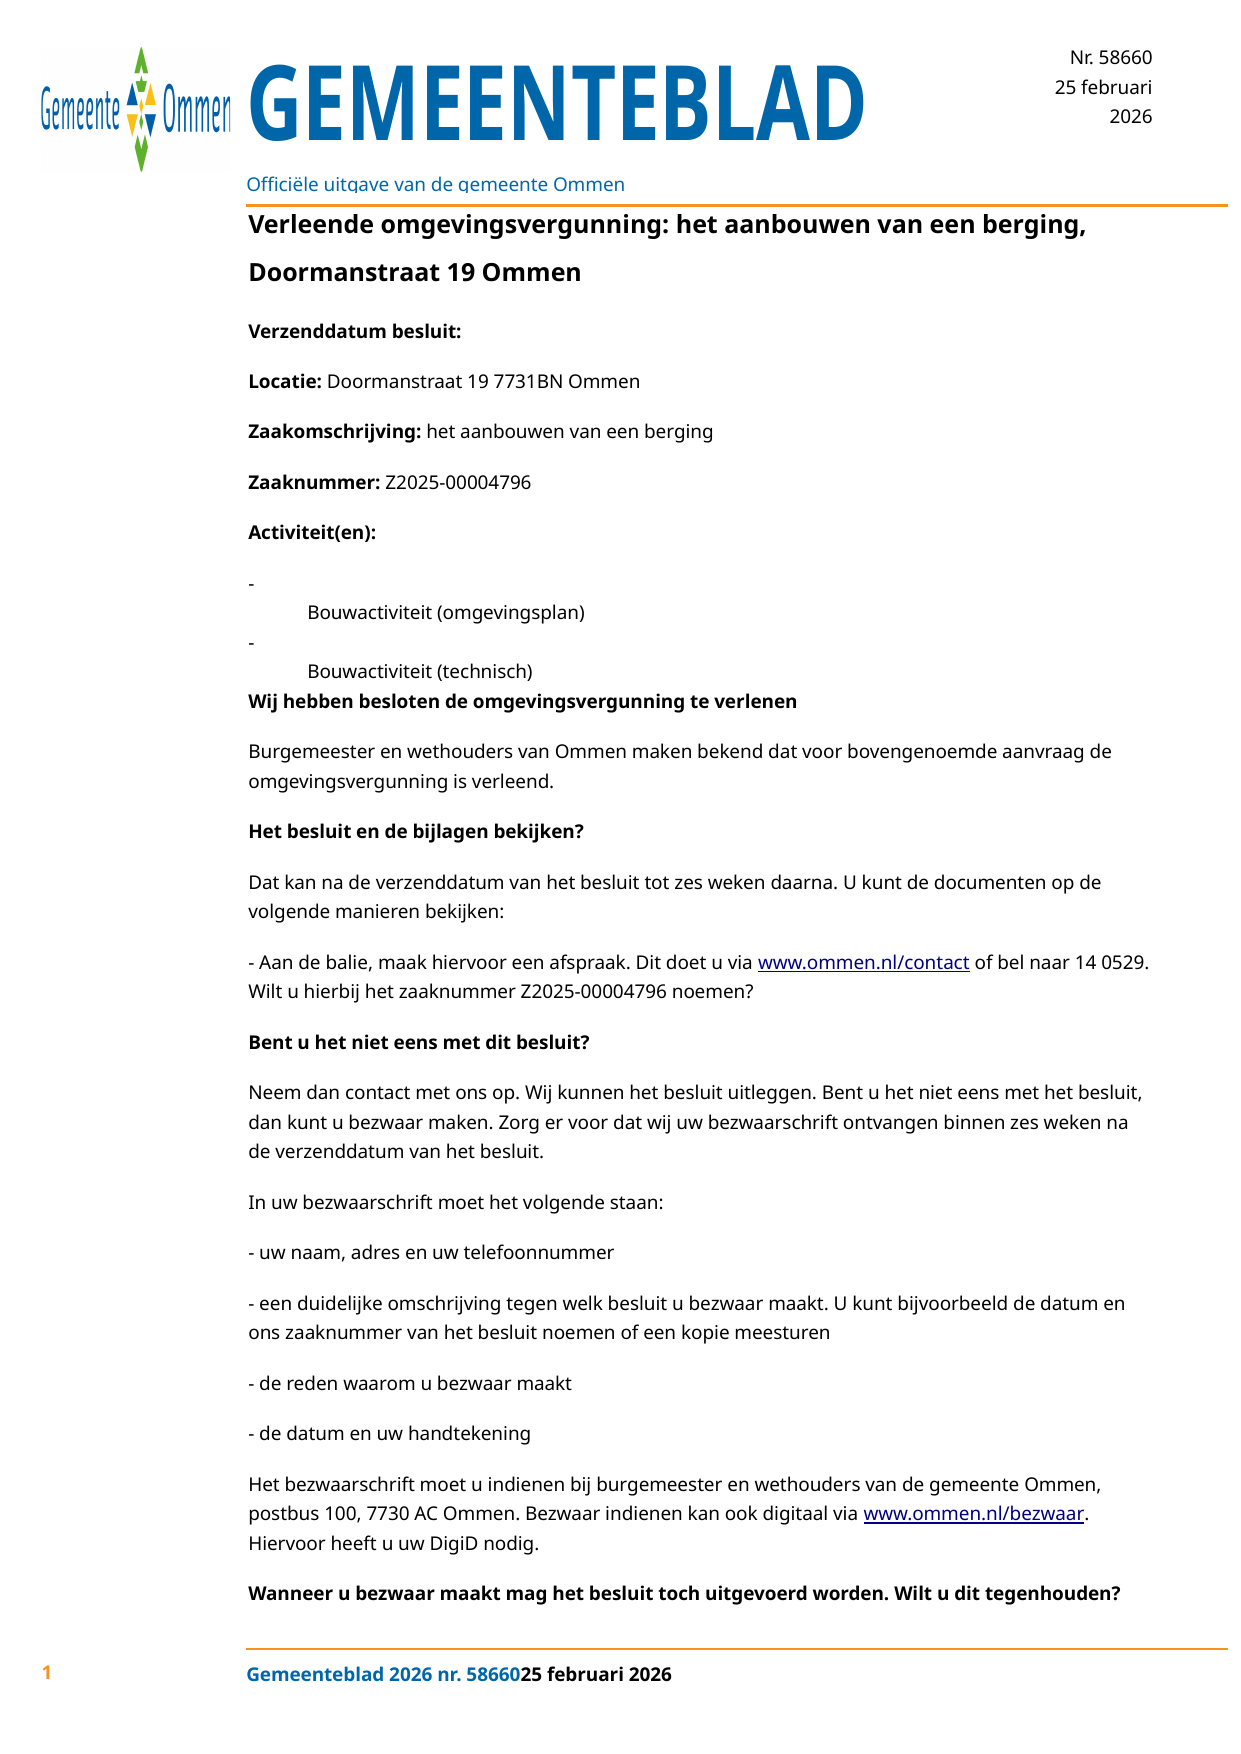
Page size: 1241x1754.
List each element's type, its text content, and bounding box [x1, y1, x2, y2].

text Activiteit(en): [248, 519, 1152, 545]
text Burgemeester en wethouders van Ommen maken bekend dat voor bovengenoemde aanvraag de omgevingsvergunning is verleend. [248, 739, 1152, 794]
text Locatie: Doormanstraat 19 7731BN Ommen [248, 368, 1152, 394]
picture [41, 47, 231, 172]
list Bouwactiviteit (omgevingsplan) [248, 599, 1152, 625]
text Bent u het niet eens met dit besluit? [248, 1029, 1152, 1055]
text Wij hebben besloten de omgevingsvergunning te verlenen [248, 688, 1152, 714]
text Verleende omgevingsvergunning: het aanbouwen van een berging, Doormanstraat 19 Ommen [248, 207, 1152, 288]
text - een duidelijke omschrijving tegen welk besluit u bezwaar maakt. U kunt bijvoorbeeld de datum en ons zaaknummer van het besluit noemen of een kopie meesturen [248, 1290, 1152, 1345]
text - Aan de balie, maak hiervoor een afspraak. Dit doet u via www.ommen.nl/contact of bel naar 14 0529. Wilt u hierbij het zaaknummer Z2025-00004796 noemen? [248, 949, 1152, 1004]
text - de datum en uw handtekening [248, 1420, 1152, 1446]
text Verzenddatum besluit: [248, 318, 1152, 344]
text In uw bezwaarschrift moet het volgende staan: [248, 1189, 1152, 1215]
text Het besluit en de bijlagen bekijken? [248, 819, 1152, 844]
text Zaaknummer: Z2025-00004796 [248, 469, 1152, 495]
text - de reden waarom u bezwaar maakt [248, 1370, 1152, 1396]
text Zaakomschrijving: het aanbouwen van een berging [248, 419, 1152, 444]
text Wanneer u bezwaar maakt mag het besluit toch uitgevoerd worden. Wilt u dit tegenhouden? [248, 1580, 1152, 1606]
text Het bezwaarschrift moet u indienen bij burgemeester en wethouders van de gemeente Ommen, postbus 100, 7730 AC Ommen. Bezwaar indienen kan ook digitaal via www.ommen.nl/bezwaar. Hiervoor heeft u uw DigiD nodig. [248, 1471, 1152, 1556]
list Bouwactiviteit (technisch) [248, 659, 1152, 684]
text - uw naam, adres en uw telefoonnummer [248, 1239, 1152, 1265]
text Neem dan contact met ons op. Wij kunnen het besluit uitleggen. Bent u het niet eens met het besluit, dan kunt u bezwaar maken. Zorg er voor dat wij uw bezwaarschrift ontvangen binnen zes weken na de verzenddatum van het besluit. [248, 1079, 1152, 1164]
text Dat kan na de verzenddatum van het besluit tot zes weken daarna. U kunt de documenten op de volgende manieren bekijken: [248, 869, 1152, 924]
